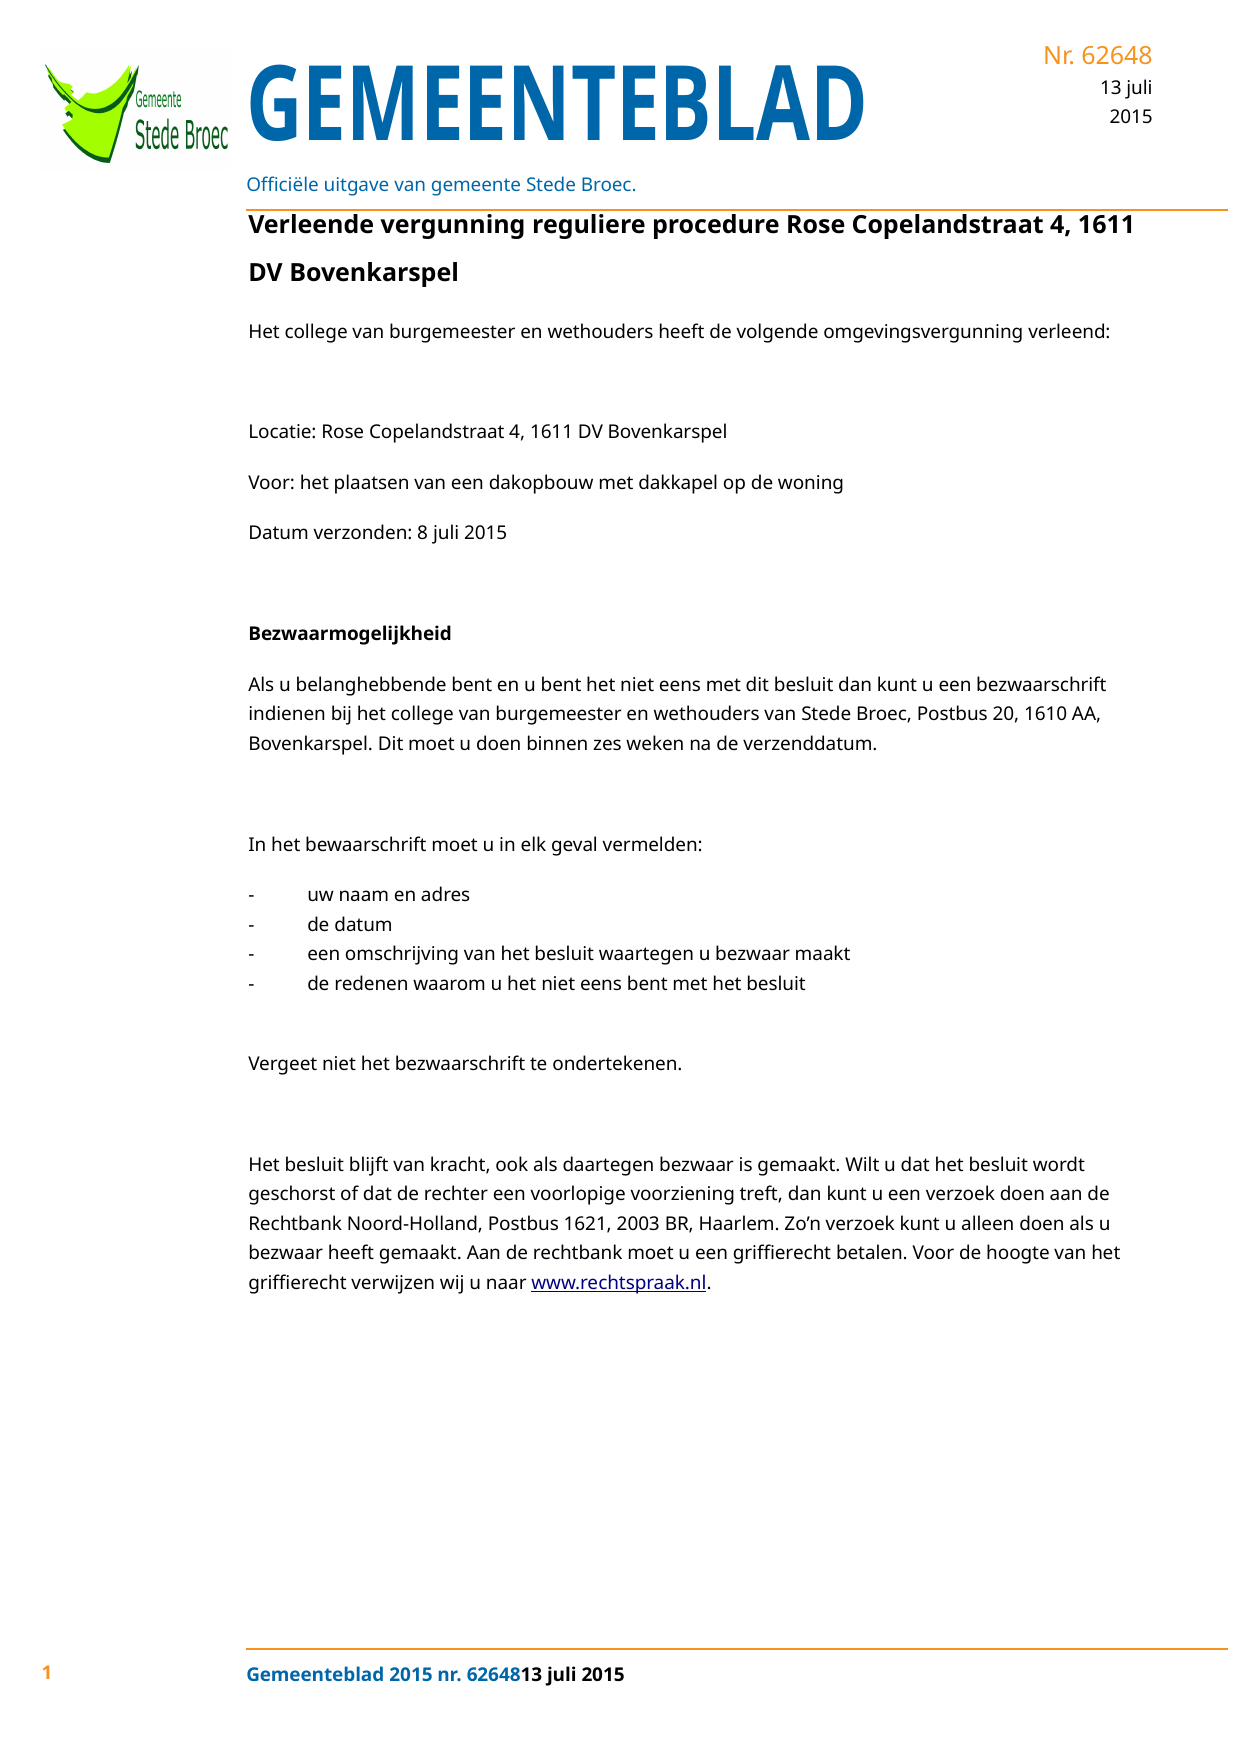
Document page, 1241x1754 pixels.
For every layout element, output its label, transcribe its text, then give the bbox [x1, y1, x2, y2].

text Als u belanghebbende bent en u bent het niet eens met dit besluit dan kunt u een bezwaarschrift indienen bij het college van burgemeester en wethouders van Stede Broec, Postbus 20, 1610 AA, Bovenkarspel. Dit moet u doen binnen zes weken na de verzenddatum. [248, 671, 1152, 756]
list de redenen waarom u het niet eens bent met het besluit [248, 970, 1152, 996]
text Vergeet niet het bezwaarschrift te ondertekenen. [248, 1050, 1152, 1076]
list uw naam en adres [248, 881, 1152, 907]
text Bezwaarmogelijkheid [248, 620, 1152, 646]
text In het bewaarschrift moet u in elk geval vermelden: [248, 831, 1152, 857]
text Datum verzonden: 8 juli 2015 [248, 519, 1152, 545]
text Verleende vergunning reguliere procedure Rose Copelandstraat 4, 1611 DV Bovenkarspel [248, 211, 1152, 288]
list de datum [248, 911, 1152, 937]
text Locatie: Rose Copelandstraat 4, 1611 DV Bovenkarspel [248, 419, 1152, 444]
list een omschrijving van het besluit waartegen u bezwaar maakt [248, 940, 1152, 966]
text Voor: het plaatsen van een dakopbouw met dakkapel op de woning [248, 469, 1152, 495]
text Het besluit blijft van kracht, ook als daartegen bezwaar is gemaakt. Wilt u dat het besluit wordt geschorst of dat de rechter een voorlopige voorziening treft, dan kunt u een verzoek doen aan de Rechtbank Noord-Holland, Postbus 1621, 2003 BR, Haarlem. Zo’n verzoek kunt u alleen doen als u bezwaar heeft gemaakt. Aan de rechtbank moet u een griffierecht betalen. Voor de hoogte van het griffierecht verwijzen wij u naar www.rechtspraak.nl. [248, 1151, 1152, 1295]
text Het college van burgemeester en wethouders heeft de volgende omgevingsvergunning verleend: [248, 318, 1152, 344]
picture [41, 47, 231, 172]
